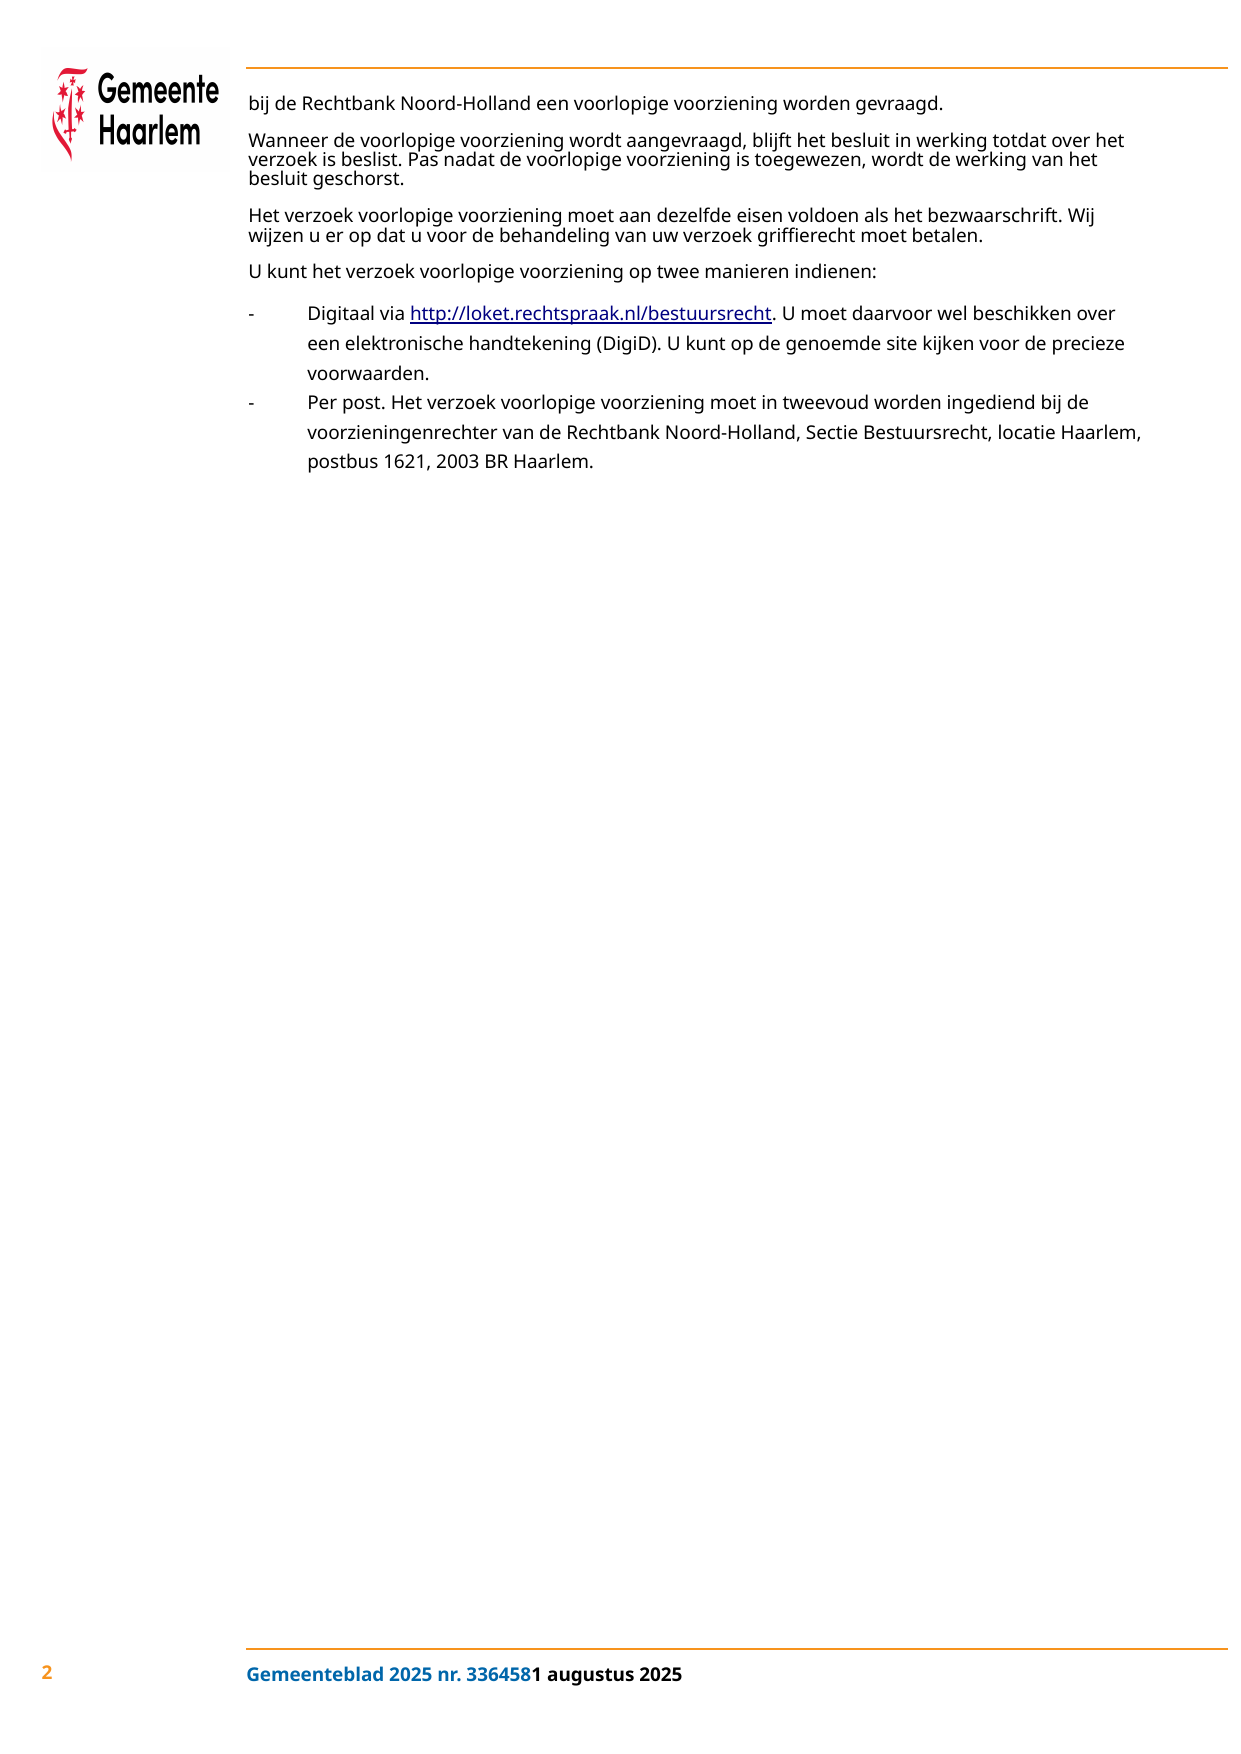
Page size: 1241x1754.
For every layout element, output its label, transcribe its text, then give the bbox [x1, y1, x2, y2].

picture [41, 47, 231, 172]
text Wanneer de voorlopige voorziening wordt aangevraagd, blijft het besluit in werking totdat over het verzoek is beslist. Pas nadat de voorlopige voorziening is toegewezen, wordt de werking van het besluit geschorst. [248, 132, 1152, 189]
list Digitaal via http://loket.rechtspraak.nl/bestuursrecht. U moet daarvoor wel beschikken over een elektronische handtekening (DigiD). U kunt op de genoemde site kijken voor de precieze voorwaarden. [248, 301, 1152, 385]
text bij de Rechtbank Noord-Holland een voorlopige voorziening worden gevraagd. [248, 95, 1152, 114]
text U kunt het verzoek voorlopige voorziening op twee manieren indienen: [248, 263, 1152, 283]
list Per post. Het verzoek voorlopige voorziening moet in tweevoud worden ingediend bij de voorzieningenrechter van de Rechtbank Noord-Holland, Sectie Bestuursrecht, locatie Haarlem, postbus 1621, 2003 BR Haarlem. [248, 389, 1152, 474]
text Het verzoek voorlopige voorziening moet aan dezelfde eisen voldoen als het bezwaarschrift. Wij wijzen u er op dat u voor de behandeling van uw verzoek griffierecht moet betalen. [248, 207, 1152, 246]
